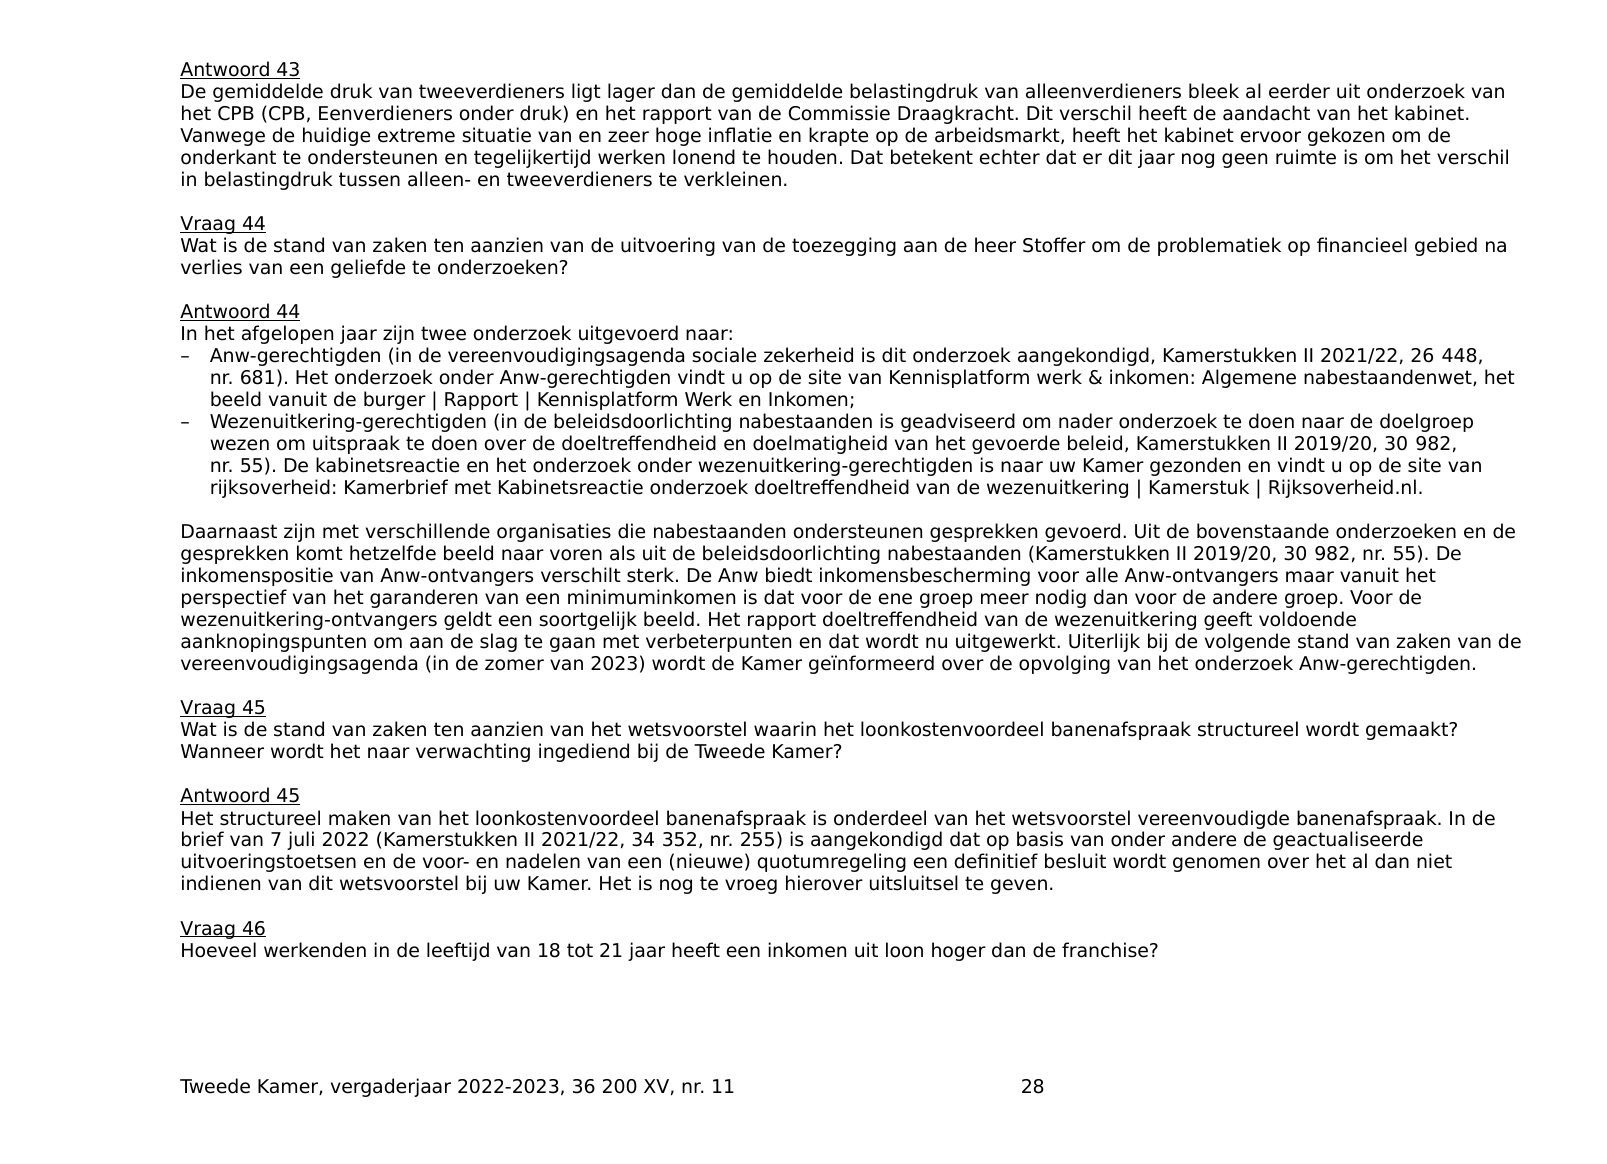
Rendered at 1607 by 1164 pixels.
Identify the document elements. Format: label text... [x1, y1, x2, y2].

text – Wezenuitkering-gerechtigden (in de beleidsdoorlichting nabestaanden is geadviseerd om nader onderzoek te doen naar de doelgroep wezen om uitspraak te doen over de doeltreffendheid en doelmatigheid van het gevoerde beleid, Kamerstukken II 2019/20, 30 982, nr. 55). De kabinetsreactie en het onderzoek onder wezenuitkering-gerechtigden is naar uw Kamer gezonden en vindt u op de site van rijksoverheid: Kamerbrief met Kabinetsreactie onderzoek doeltreffendheid van de wezenuitkering | Kamerstuk | Rijksoverheid.nl. [180, 411, 1529, 499]
subtitle Vraag 45 [180, 697, 1529, 719]
text Daarnaast zijn met verschillende organisaties die nabestaanden ondersteunen gesprekken gevoerd. Uit de bovenstaande onderzoeken en de gesprekken komt hetzelfde beeld naar voren als uit de beleidsdoorlichting nabestaanden (Kamerstukken II 2019/20, 30 982, nr. 55). De inkomenspositie van Anw-ontvangers verschilt sterk. De Anw biedt inkomensbescherming voor alle Anw-ontvangers maar vanuit het perspectief van het garanderen van een minimuminkomen is dat voor de ene groep meer nodig dan voor de andere groep. Voor de wezenuitkering-ontvangers geldt een soortgelijk beeld. Het rapport doeltreffendheid van de wezenuitkering geeft voldoende aanknopingspunten om aan de slag te gaan met verbeterpunten en dat wordt nu uitgewerkt. Uiterlijk bij de volgende stand van zaken van de vereenvoudigingsagenda (in de zomer van 2023) wordt de Kamer geïnformeerd over de opvolging van het onderzoek Anw-gerechtigden. [180, 521, 1529, 675]
text De gemiddelde druk van tweeverdieners ligt lager dan de gemiddelde belastingdruk van alleenverdieners bleek al eerder uit onderzoek van het CPB (CPB, Eenverdieners onder druk) en het rapport van de Commissie Draagkracht. Dit verschil heeft de aandacht van het kabinet. Vanwege de huidige extreme situatie van en zeer hoge inflatie en krapte op de arbeidsmarkt, heeft het kabinet ervoor gekozen om de onderkant te ondersteunen en tegelijkertijd werken lonend te houden. Dat betekent echter dat er dit jaar nog geen ruimte is om het verschil in belastingdruk tussen alleen- en tweeverdieners te verkleinen. [180, 81, 1529, 191]
text In het afgelopen jaar zijn twee onderzoek uitgevoerd naar: [180, 323, 1529, 345]
subtitle Antwoord 45 [180, 785, 1529, 807]
text Wat is de stand van zaken ten aanzien van het wetsvoorstel waarin het loonkostenvoordeel banenafspraak structureel wordt gemaakt? Wanneer wordt het naar verwachting ingediend bij de Tweede Kamer? [180, 719, 1529, 763]
subtitle Antwoord 43 [180, 59, 1529, 81]
text Het structureel maken van het loonkostenvoordeel banenafspraak is onderdeel van het wetsvoorstel vereenvoudigde banenafspraak. In de brief van 7 juli 2022 (Kamerstukken II 2021/22, 34 352, nr. 255) is aangekondigd dat op basis van onder andere de geactualiseerde uitvoeringstoetsen en de voor- en nadelen van een (nieuwe) quotumregeling een definitief besluit wordt genomen over het al dan niet indienen van dit wetsvoorstel bij uw Kamer. Het is nog te vroeg hierover uitsluitsel te geven. [180, 807, 1529, 895]
text – Anw-gerechtigden (in de vereenvoudigingsagenda sociale zekerheid is dit onderzoek aangekondigd, Kamerstukken II 2021/22, 26 448, nr. 681). Het onderzoek onder Anw-gerechtigden vindt u op de site van Kennisplatform werk & inkomen: Algemene nabestaandenwet, het beeld vanuit de burger | Rapport | Kennisplatform Werk en Inkomen; [180, 345, 1529, 411]
text Hoeveel werkenden in de leeftijd van 18 tot 21 jaar heeft een inkomen uit loon hoger dan de franchise? [180, 939, 1529, 961]
text Wat is de stand van zaken ten aanzien van de uitvoering van de toezegging aan de heer Stoffer om de problematiek op financieel gebied na verlies van een geliefde te onderzoeken? [180, 235, 1529, 279]
subtitle Antwoord 44 [180, 301, 1529, 323]
subtitle Vraag 44 [180, 213, 1529, 235]
subtitle Vraag 46 [180, 917, 1529, 939]
